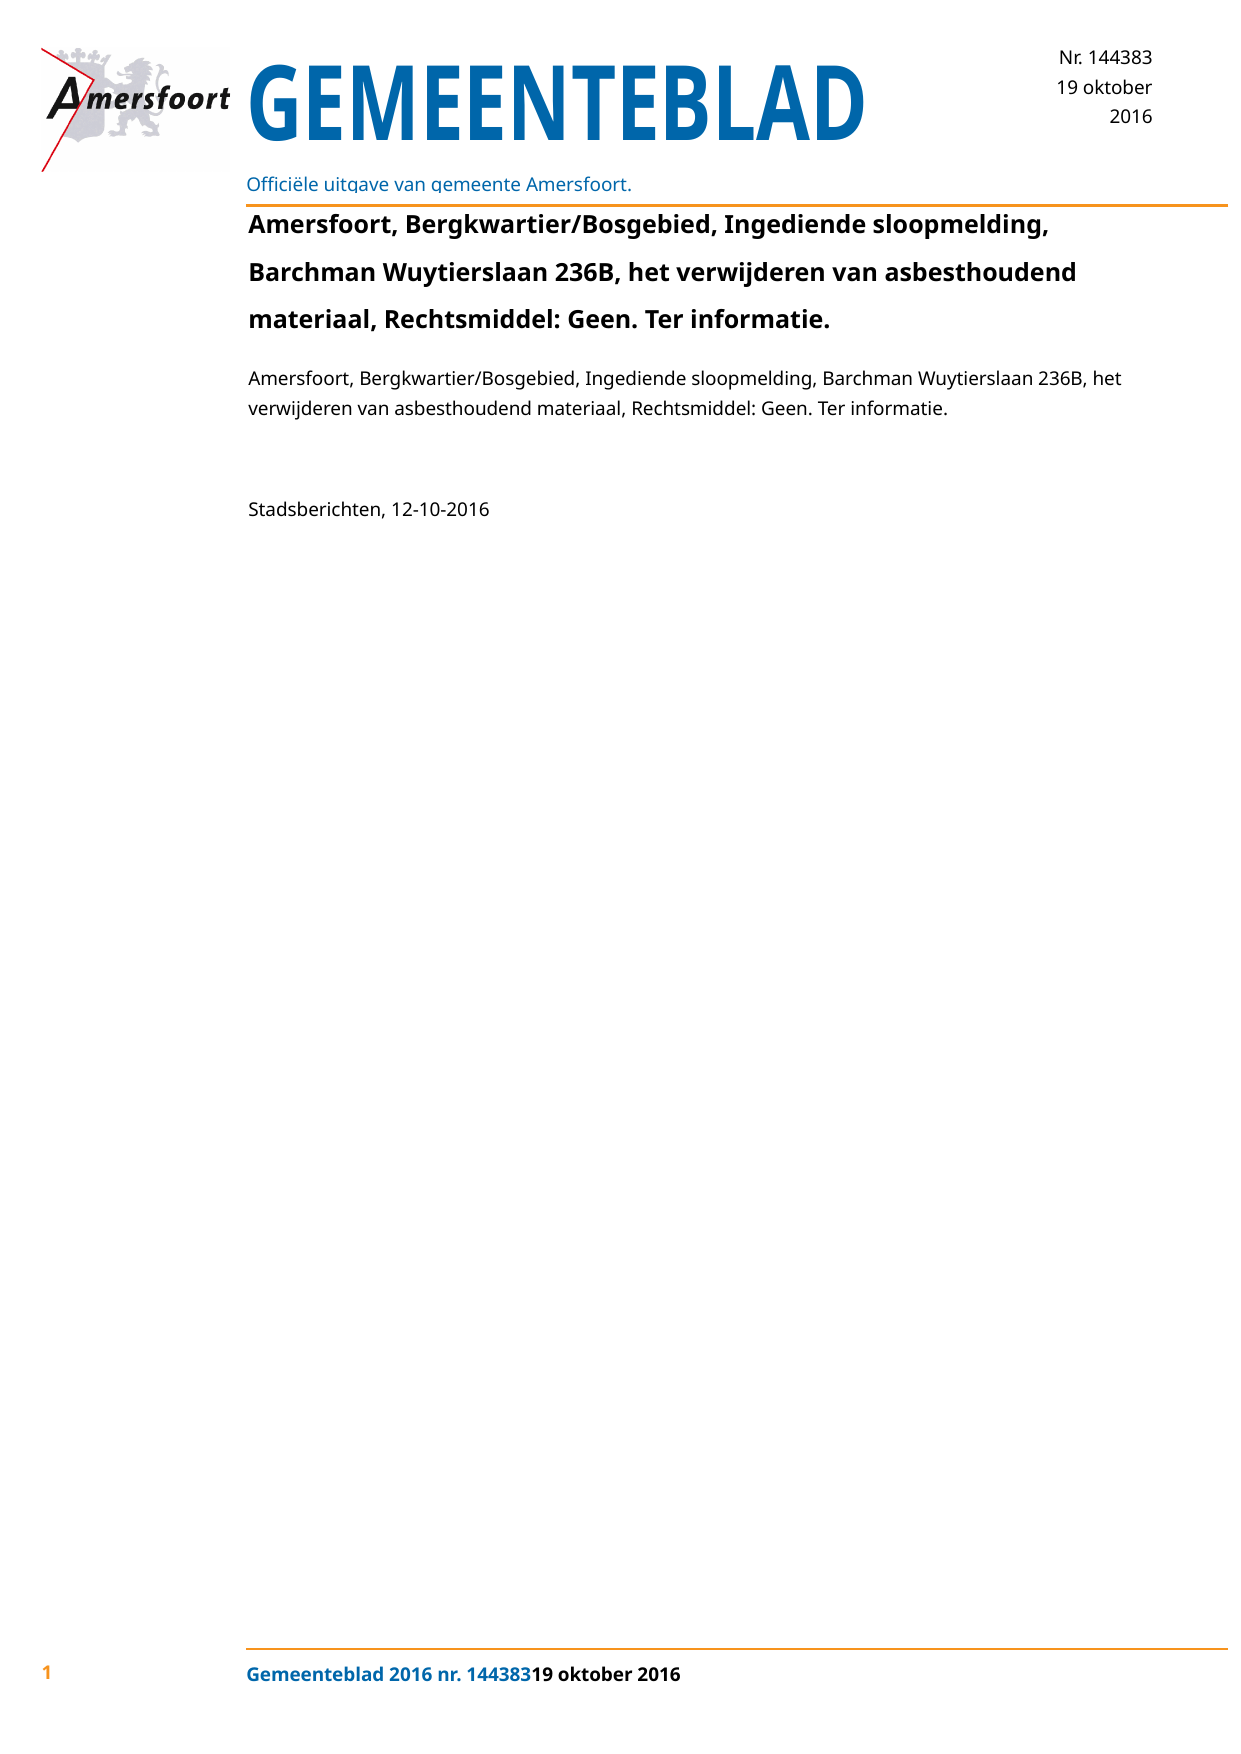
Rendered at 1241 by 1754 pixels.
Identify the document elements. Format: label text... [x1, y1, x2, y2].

text Amersfoort, Bergkwartier/Bosgebied, Ingediende sloopmelding, Barchman Wuytierslaan 236B, het verwijderen van asbesthoudend materiaal, Rechtsmiddel: Geen. Ter informatie. [248, 207, 1152, 336]
text Stadsberichten, 12-10-2016 [248, 496, 1152, 522]
text Amersfoort, Bergkwartier/Bosgebied, Ingediende sloopmelding, Barchman Wuytierslaan 236B, het verwijderen van asbesthoudend materiaal, Rechtsmiddel: Geen. Ter informatie. [248, 366, 1152, 421]
picture [41, 47, 231, 172]
